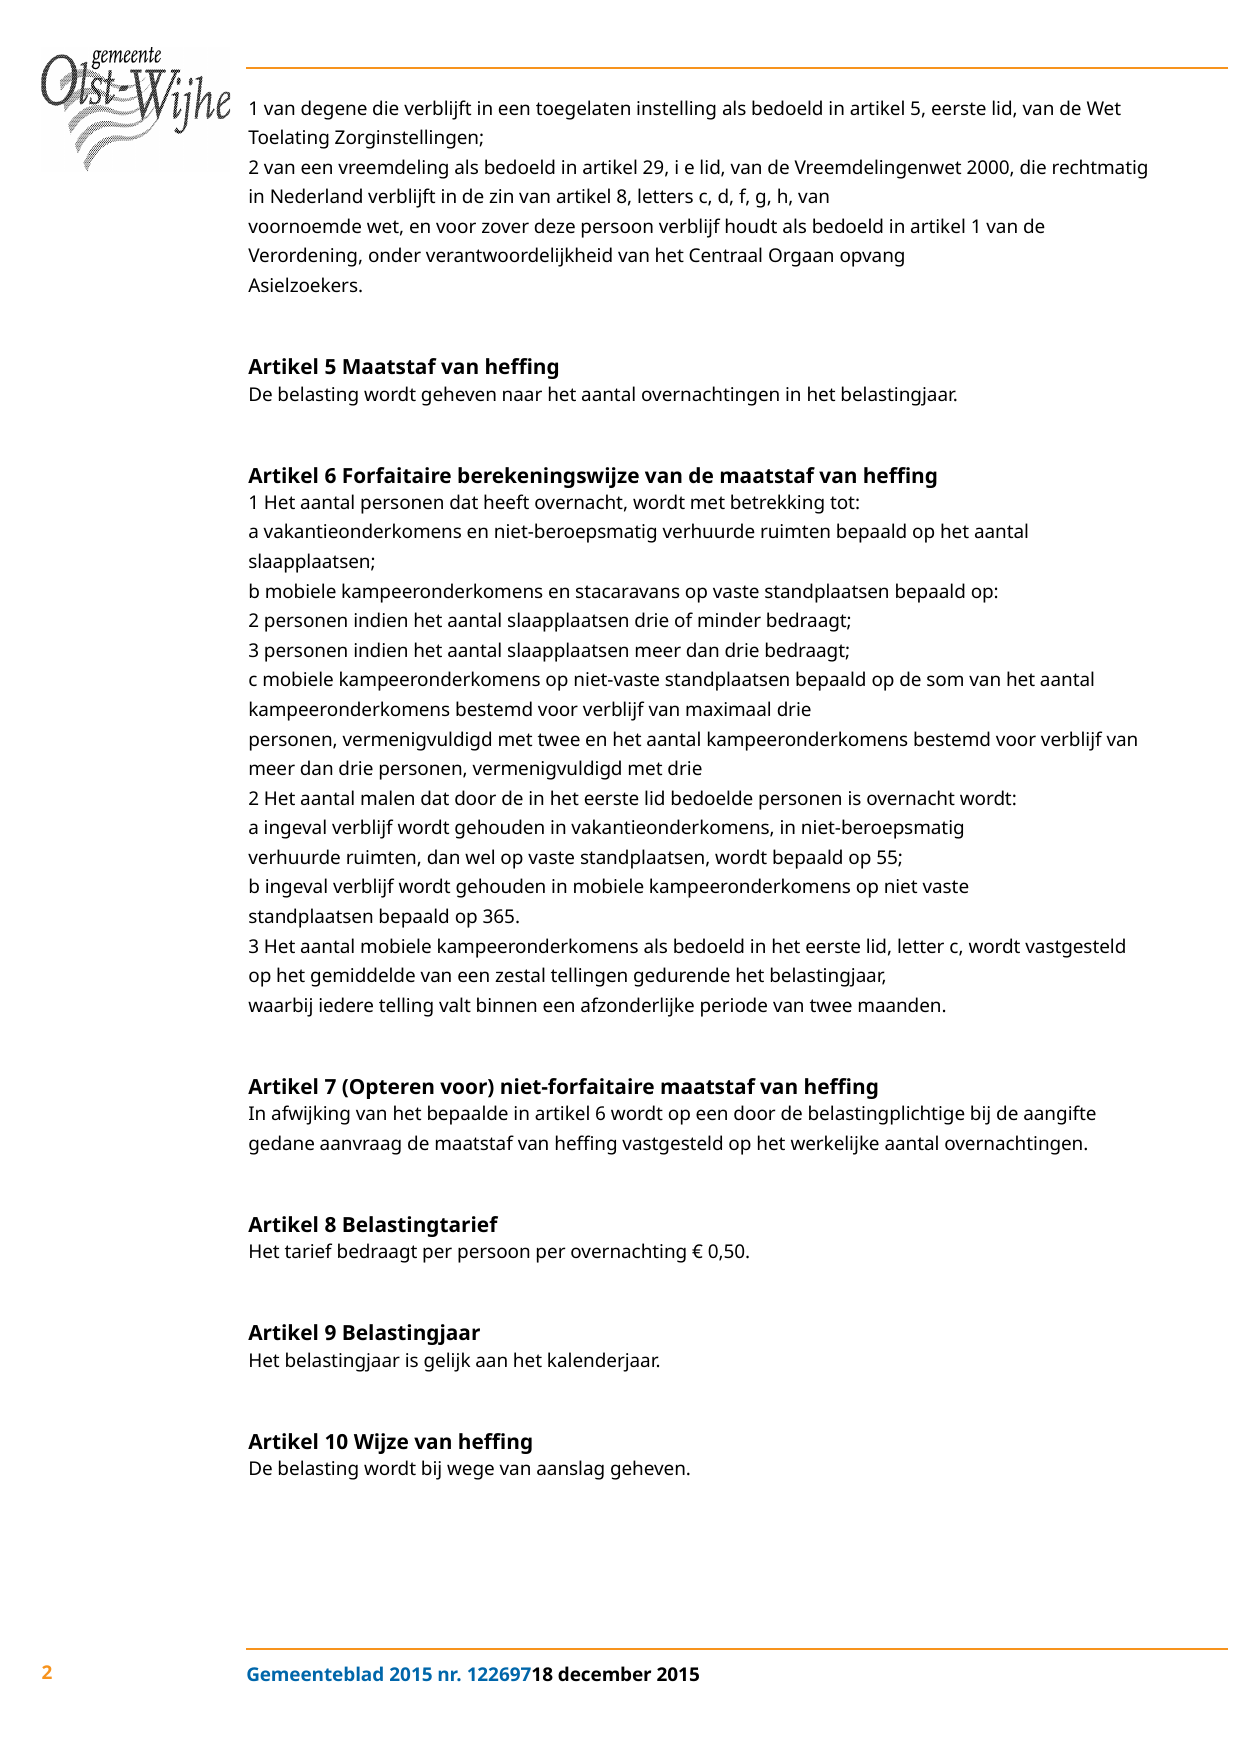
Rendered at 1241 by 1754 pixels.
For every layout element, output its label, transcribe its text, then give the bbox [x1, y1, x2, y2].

text Het belastingjaar is gelijk aan het kalenderjaar. [248, 1347, 1152, 1373]
text 2 Het aantal malen dat door de in het eerste lid bedoelde personen is overnacht wordt: [248, 785, 1152, 811]
text De belasting wordt bij wege van aanslag geheven. [248, 1455, 1152, 1481]
text Artikel 9 Belastingjaar [248, 1318, 1152, 1347]
text Asielzoekers. [248, 272, 1152, 298]
text waarbij iedere telling valt binnen een afzonderlijke periode van twee maanden. [248, 992, 1152, 1018]
text c mobiele kampeeronderkomens op niet-vaste standplaatsen bepaald op de som van het aantal kampeeronderkomens bestemd voor verblijf van maximaal drie [248, 667, 1152, 722]
text Artikel 8 Belastingtarief [248, 1210, 1152, 1238]
text 1 van degene die verblijft in een toegelaten instelling als bedoeld in artikel 5, eerste lid, van de Wet Toelating Zorginstellingen; [248, 95, 1152, 150]
text a vakantieonderkomens en niet-beroepsmatig verhuurde ruimten bepaald op het aantal slaapplaatsen; [248, 519, 1152, 574]
text 3 personen indien het aantal slaapplaatsen meer dan drie bedraagt; [248, 637, 1152, 663]
text 2 personen indien het aantal slaapplaatsen drie of minder bedraagt; [248, 607, 1152, 633]
text personen, vermenigvuldigd met twee en het aantal kampeeronderkomens bestemd voor verblijf van meer dan drie personen, vermenigvuldigd met drie [248, 726, 1152, 781]
text Artikel 5 Maatstaf van heffing [248, 352, 1152, 381]
text verhuurde ruimten, dan wel op vaste standplaatsen, wordt bepaald op 55; [248, 844, 1152, 870]
text b ingeval verblijf wordt gehouden in mobiele kampeeronderkomens op niet vaste [248, 874, 1152, 899]
text a ingeval verblijf wordt gehouden in vakantieonderkomens, in niet-beroepsmatig [248, 814, 1152, 840]
text 2 van een vreemdeling als bedoeld in artikel 29, i e lid, van de Vreemdelingenwet 2000, die rechtmatig in Nederland verblijft in de zin van artikel 8, letters c, d, f, g, h, van [248, 154, 1152, 209]
text Artikel 6 Forfaitaire berekeningswijze van de maatstaf van heffing [248, 461, 1152, 489]
text Artikel 10 Wijze van heffing [248, 1427, 1152, 1455]
text voornoemde wet, en voor zover deze persoon verblijf houdt als bedoeld in artikel 1 van de Verordening, onder verantwoordelijkheid van het Centraal Orgaan opvang [248, 213, 1152, 268]
text 3 Het aantal mobiele kampeeronderkomens als bedoeld in het eerste lid, letter c, wordt vastgesteld op het gemiddelde van een zestal tellingen gedurende het belastingjaar, [248, 933, 1152, 988]
text De belasting wordt geheven naar het aantal overnachtingen in het belastingjaar. [248, 381, 1152, 406]
text standplaatsen bepaald op 365. [248, 903, 1152, 929]
picture [41, 47, 231, 172]
text Het tarief bedraagt per persoon per overnachting € 0,50. [248, 1238, 1152, 1264]
text Artikel 7 (Opteren voor) niet-forfaitaire maatstaf van heffing [248, 1072, 1152, 1101]
text 1 Het aantal personen dat heeft overnacht, wordt met betrekking tot: [248, 489, 1152, 515]
text b mobiele kampeeronderkomens en stacaravans op vaste standplaatsen bepaald op: [248, 578, 1152, 604]
text In afwijking van het bepaalde in artikel 6 wordt op een door de belastingplichtige bij de aangifte gedane aanvraag de maatstaf van heffing vastgesteld op het werkelijke aantal overnachtingen. [248, 1101, 1152, 1156]
